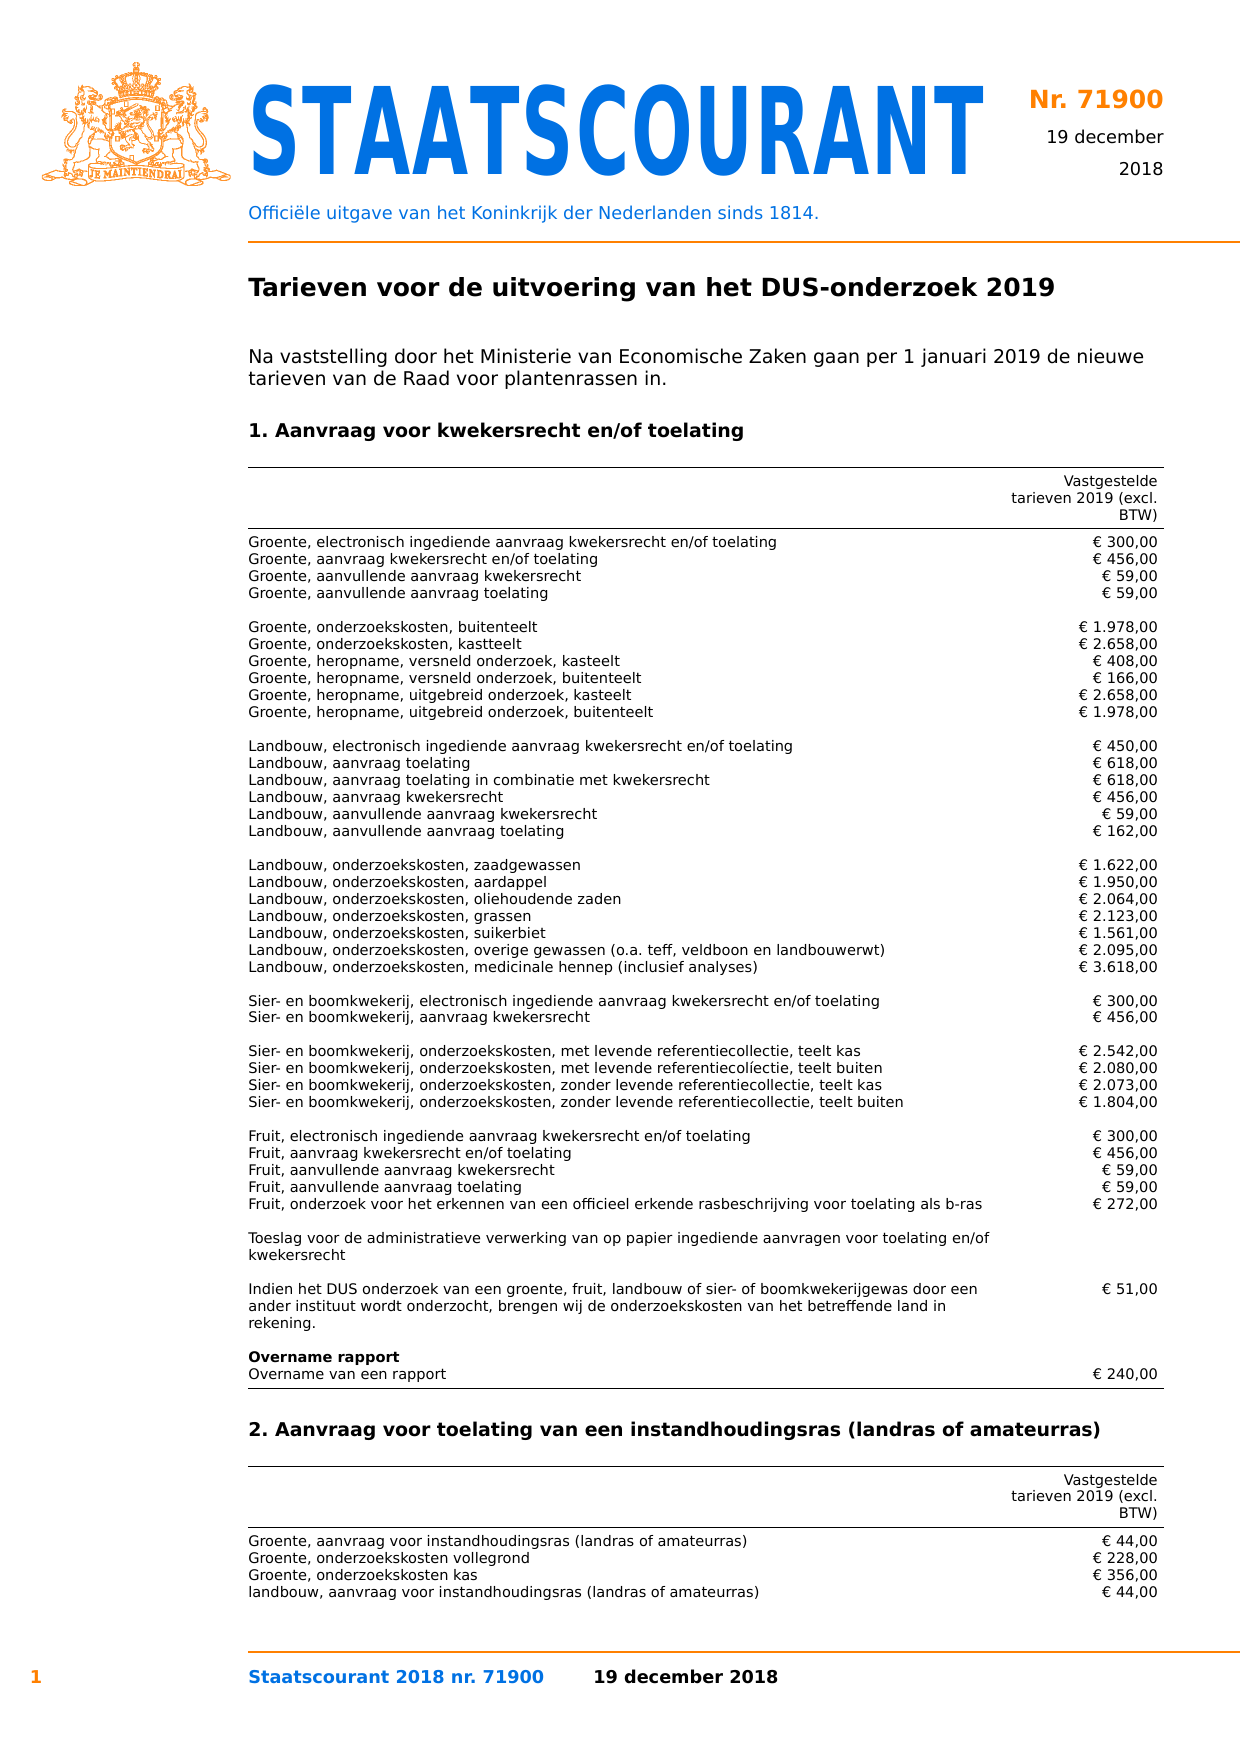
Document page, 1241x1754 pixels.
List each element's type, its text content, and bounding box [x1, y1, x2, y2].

table_cell € 456,00 [994, 1145, 1163, 1162]
table_cell [994, 1332, 1163, 1349]
table_cell € 456,00 [994, 551, 1163, 568]
table_cell [994, 1264, 1163, 1281]
table_cell € 59,00 [994, 1179, 1163, 1196]
subtitle Tarieven voor de uitvoering van het DUS-onderzoek 2019 [248, 273, 1163, 302]
table_cell € 2.080,00 [994, 1060, 1163, 1077]
table_header Vastgestelde tarieven 2019 (excl. BTW) [994, 468, 1163, 528]
table_cell € 2.095,00 [994, 941, 1163, 958]
table_cell Landbouw, aanvraag toelating in combinatie met kwekersrecht [248, 772, 994, 789]
table_cell Toeslag voor de administratieve verwerking van op papier ingediende aanvragen voor toelating en/of kwekersrecht [248, 1230, 994, 1264]
table_cell Landbouw, aanvullende aanvraag kwekersrecht [248, 806, 994, 823]
table_cell Groente, aanvullende aanvraag kwekersrecht [248, 568, 994, 585]
table_cell Landbouw, aanvraag kwekersrecht [248, 789, 994, 806]
table_cell [248, 1213, 994, 1230]
table_cell € 59,00 [994, 806, 1163, 823]
table_cell € 59,00 [994, 585, 1163, 602]
table_cell landbouw, aanvraag voor instandhoudingsras (landras of amateurras) [248, 1584, 994, 1601]
table_cell Groente, onderzoekskosten kas [248, 1567, 994, 1584]
table_header Vastgestelde tarieven 2019 (excl. BTW) [994, 1467, 1163, 1527]
table_cell [994, 840, 1163, 857]
table_cell Landbouw, aanvullende aanvraag toelating [248, 823, 994, 839]
table_cell [994, 721, 1163, 738]
table_cell Groente, heropname, uitgebreid onderzoek, buitenteelt [248, 704, 994, 721]
table_cell [994, 1026, 1163, 1043]
table_cell Groente, heropname, uitgebreid onderzoek, kasteelt [248, 687, 994, 704]
table_cell Groente, heropname, versneld onderzoek, kasteelt [248, 653, 994, 670]
table_header [248, 468, 994, 528]
table_cell Landbouw, onderzoekskosten, zaadgewassen [248, 857, 994, 873]
table_cell € 2.064,00 [994, 891, 1163, 907]
table_cell € 456,00 [994, 789, 1163, 806]
table_cell [248, 975, 994, 992]
table_cell Sier- en boomkwekerij, onderzoekskosten, zonder levende referentiecollectie, teelt kas [248, 1077, 994, 1094]
table_cell Fruit, aanvullende aanvraag kwekersrecht [248, 1162, 994, 1179]
text Na vaststelling door het Ministerie van Economische Zaken gaan per 1 januari 2019 de nieuwe tarieven van de Raad voor plantenrassen in. [248, 346, 1163, 390]
table_cell € 3.618,00 [994, 959, 1163, 975]
table_cell Sier- en boomkwekerij, aanvraag kwekersrecht [248, 1009, 994, 1026]
table_cell Groente, electronisch ingediende aanvraag kwekersrecht en/of toelating [248, 529, 994, 551]
subtitle 2. Aanvraag voor toelating van een instandhoudingsras (landras of amateurras) [248, 1419, 1163, 1441]
table_cell Overname rapport [248, 1349, 994, 1366]
table_cell Sier- en boomkwekerij, onderzoekskosten, met levende referentiecollectie, teelt kas [248, 1043, 994, 1060]
table_cell € 1.804,00 [994, 1094, 1163, 1111]
table_cell [248, 1026, 994, 1043]
table_cell € 1.622,00 [994, 857, 1163, 873]
table_cell € 2.658,00 [994, 687, 1163, 704]
table_cell Landbouw, onderzoekskosten, oliehoudende zaden [248, 891, 994, 907]
table_cell Landbouw, onderzoekskosten, grassen [248, 908, 994, 924]
table_cell Landbouw, onderzoekskosten, overige gewassen (o.a. teff, veldboon en landbouwerwt) [248, 941, 994, 958]
table_cell € 59,00 [994, 1162, 1163, 1179]
picture [41, 62, 231, 186]
table_cell Groente, heropname, versneld onderzoek, buitenteelt [248, 670, 994, 687]
table_cell € 59,00 [994, 568, 1163, 585]
table_cell Overname van een rapport [248, 1366, 994, 1388]
table_cell [994, 1213, 1163, 1230]
table_cell € 618,00 [994, 755, 1163, 772]
table_cell € 2.073,00 [994, 1077, 1163, 1094]
table_cell € 356,00 [994, 1567, 1163, 1584]
table_cell [248, 602, 994, 619]
table_cell € 166,00 [994, 670, 1163, 687]
table_cell Fruit, aanvraag kwekersrecht en/of toelating [248, 1145, 994, 1162]
table_cell € 162,00 [994, 823, 1163, 839]
table_cell [994, 1230, 1163, 1264]
table_cell 19 december [998, 121, 1240, 153]
table_cell [248, 840, 994, 857]
table_cell 2018 [998, 153, 1240, 203]
table_cell € 51,00 [994, 1281, 1163, 1298]
table_cell [994, 1111, 1163, 1128]
table_cell Indien het DUS onderzoek van een groente, fruit, landbouw of sier- of boomkwekerijgewas door een ander instituut wordt onderzocht, brengen wij de onderzoekskosten van het betreffende land in rekening. [248, 1281, 994, 1332]
table_cell € 2.123,00 [994, 908, 1163, 924]
table_cell [994, 1298, 1163, 1332]
table_cell Groente, onderzoekskosten, kastteelt [248, 636, 994, 653]
table_cell € 300,00 [994, 529, 1163, 551]
table_cell [994, 1349, 1163, 1366]
table_cell € 450,00 [994, 738, 1163, 755]
table_header [25, 62, 248, 241]
table_cell € 618,00 [994, 772, 1163, 789]
table_header STAATSCOURANT [248, 62, 998, 203]
table_cell Groente, onderzoekskosten vollegrond [248, 1550, 994, 1567]
table_cell Groente, aanvraag voor instandhoudingsras (landras of amateurras) [248, 1528, 994, 1550]
table_header Nr. 71900 [998, 62, 1240, 121]
table_cell Sier- en boomkwekerij, onderzoekskosten, met levende referentiecolíectie, teelt buiten [248, 1060, 994, 1077]
table_cell Fruit, onderzoek voor het erkennen van een officieel erkende rasbeschrijving voor toelating als b-ras [248, 1196, 994, 1213]
table_cell € 1.950,00 [994, 874, 1163, 891]
table_header [248, 1467, 994, 1527]
table_cell € 1.978,00 [994, 704, 1163, 721]
table_cell Sier- en boomkwekerij, onderzoekskosten, zonder levende referentiecollectie, teelt buiten [248, 1094, 994, 1111]
table_cell Sier- en boomkwekerij, electronisch ingediende aanvraag kwekersrecht en/of toelating [248, 993, 994, 1009]
table_cell Landbouw, onderzoekskosten, medicinale hennep (inclusief analyses) [248, 959, 994, 975]
table_cell € 1.561,00 [994, 925, 1163, 941]
table_cell Landbouw, aanvraag toelating [248, 755, 994, 772]
table_cell Groente, onderzoekskosten, buitenteelt [248, 619, 994, 636]
table_cell € 456,00 [994, 1009, 1163, 1026]
table_cell [994, 975, 1163, 992]
table_cell [248, 1111, 994, 1128]
table_cell Groente, aanvullende aanvraag toelating [248, 585, 994, 602]
table_cell € 2.658,00 [994, 636, 1163, 653]
subtitle 1. Aanvraag voor kwekersrecht en/of toelating [248, 420, 1163, 442]
table_cell € 1.978,00 [994, 619, 1163, 636]
table_cell Fruit, electronisch ingediende aanvraag kwekersrecht en/of toelating [248, 1128, 994, 1145]
table_cell Landbouw, onderzoekskosten, aardappel [248, 874, 994, 891]
table_cell Landbouw, electronisch ingediende aanvraag kwekersrecht en/of toelating [248, 738, 994, 755]
table_cell Landbouw, onderzoekskosten, suikerbiet [248, 925, 994, 941]
table_cell € 272,00 [994, 1196, 1163, 1213]
table_cell € 408,00 [994, 653, 1163, 670]
table_cell [248, 721, 994, 738]
table_cell € 300,00 [994, 1128, 1163, 1145]
table_cell € 44,00 [994, 1584, 1163, 1601]
table_cell Fruit, aanvullende aanvraag toelating [248, 1179, 994, 1196]
table_cell Officiële uitgave van het Koninkrijk der Nederlanden sinds 1814. [248, 203, 1240, 241]
table_cell Groente, aanvraag kwekersrecht en/of toelating [248, 551, 994, 568]
table_cell € 44,00 [994, 1528, 1163, 1550]
table_cell € 300,00 [994, 993, 1163, 1009]
table_cell € 2.542,00 [994, 1043, 1163, 1060]
table_cell [994, 602, 1163, 619]
table_cell € 240,00 [994, 1366, 1163, 1388]
table_cell € 228,00 [994, 1550, 1163, 1567]
table_cell [248, 1332, 994, 1349]
table_cell [248, 1264, 994, 1281]
